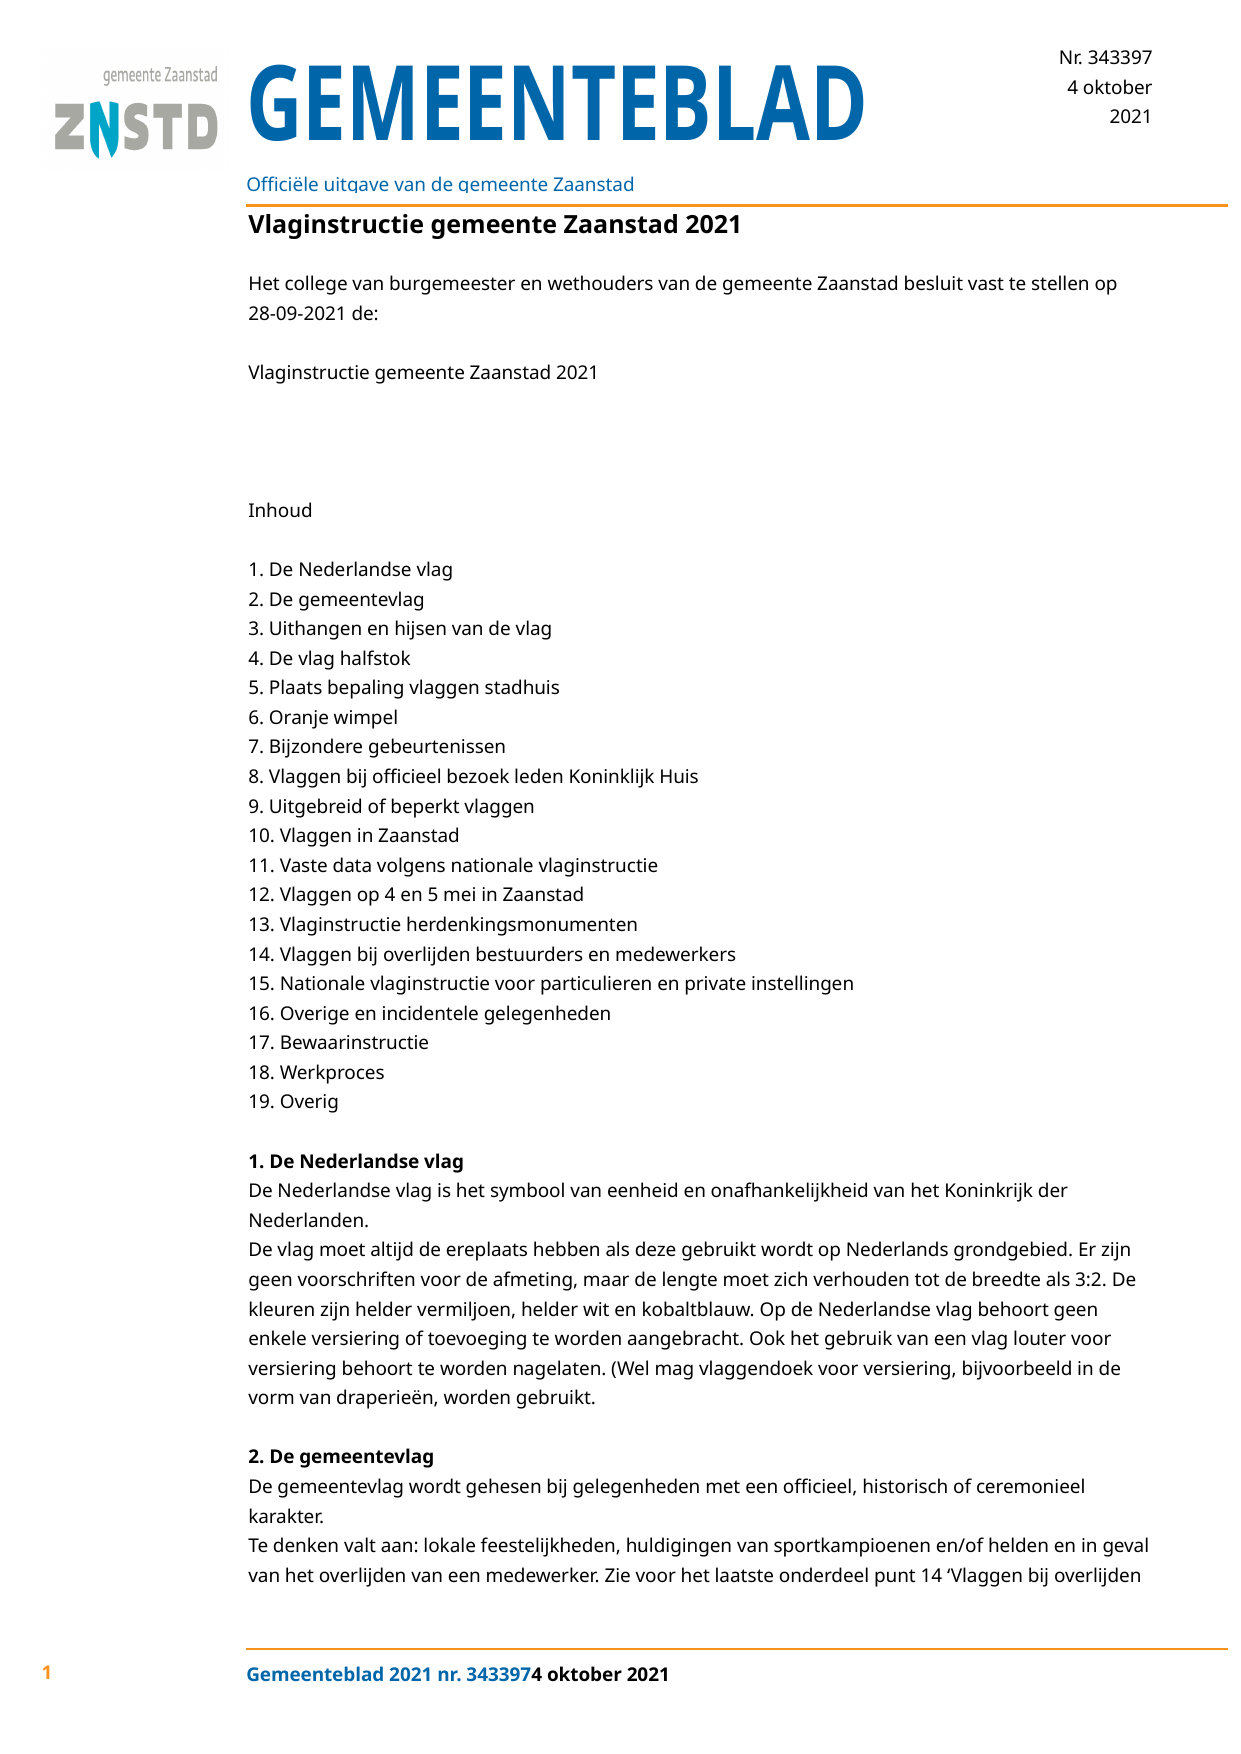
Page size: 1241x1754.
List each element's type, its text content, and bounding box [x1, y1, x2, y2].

text De gemeentevlag wordt gehesen bij gelegenheden met een officieel, historisch of ceremonieel karakter. [248, 1473, 1152, 1529]
text 28-09-2021 de: [248, 300, 1152, 326]
text 1. De Nederlandse vlag [248, 556, 1152, 582]
text 13. Vlaginstructie herdenkingsmonumenten [248, 911, 1152, 937]
text 8. Vlaggen bij officieel bezoek leden Koninklijk Huis [248, 763, 1152, 789]
text De Nederlandse vlag is het symbool van eenheid en onafhankelijkheid van het Koninkrijk der Nederlanden. [248, 1177, 1152, 1233]
text De vlag moet altijd de ereplaats hebben als deze gebruikt wordt op Nederlands grondgebied. Er zijn geen voorschriften voor de afmeting, maar de lengte moet zich verhouden tot de breedte als 3:2. De kleuren zijn helder vermiljoen, helder wit en kobaltblauw. Op de Nederlandse vlag behoort geen enkele versiering of toevoeging te worden aangebracht. Ook het gebruik van een vlag louter voor versiering behoort te worden nagelaten. (Wel mag vlaggendoek voor versiering, bijvoorbeeld in de vorm van draperieën, worden gebruikt. [248, 1237, 1152, 1410]
text Het college van burgemeester en wethouders van de gemeente Zaanstad besluit vast te stellen op [248, 270, 1152, 296]
text Te denken valt aan: lokale feestelijkheden, huldigingen van sportkampioenen en/of helden en in geval van het overlijden van een medewerker. Zie voor het laatste onderdeel punt 14 ‘Vlaggen bij overlijden [248, 1532, 1152, 1588]
text 3. Uithangen en hijsen van de vlag [248, 615, 1152, 641]
text 18. Werkproces [248, 1059, 1152, 1085]
text 10. Vlaggen in Zaanstad [248, 822, 1152, 848]
text Vlaginstructie gemeente Zaanstad 2021 [248, 359, 1152, 385]
text 14. Vlaggen bij overlijden bestuurders en medewerkers [248, 941, 1152, 967]
text 9. Uitgebreid of beperkt vlaggen [248, 793, 1152, 819]
text 2. De gemeentevlag [248, 586, 1152, 612]
text 1. De Nederlandse vlag [248, 1148, 1152, 1174]
text 2. De gemeentevlag [248, 1444, 1152, 1469]
picture [41, 47, 231, 172]
text Inhoud [248, 497, 1152, 523]
text Vlaginstructie gemeente Zaanstad 2021 [248, 207, 1152, 241]
text 19. Overig [248, 1089, 1152, 1114]
text 17. Bewaarinstructie [248, 1029, 1152, 1055]
text 6. Oranje wimpel [248, 704, 1152, 730]
text 12. Vlaggen op 4 en 5 mei in Zaanstad [248, 882, 1152, 907]
text 15. Nationale vlaginstructie voor particulieren en private instellingen [248, 970, 1152, 996]
text 5. Plaats bepaling vlaggen stadhuis [248, 674, 1152, 700]
text 16. Overige en incidentele gelegenheden [248, 1000, 1152, 1026]
text 7. Bijzondere gebeurtenissen [248, 734, 1152, 759]
text 4. De vlag halfstok [248, 645, 1152, 671]
text 11. Vaste data volgens nationale vlaginstructie [248, 852, 1152, 878]
